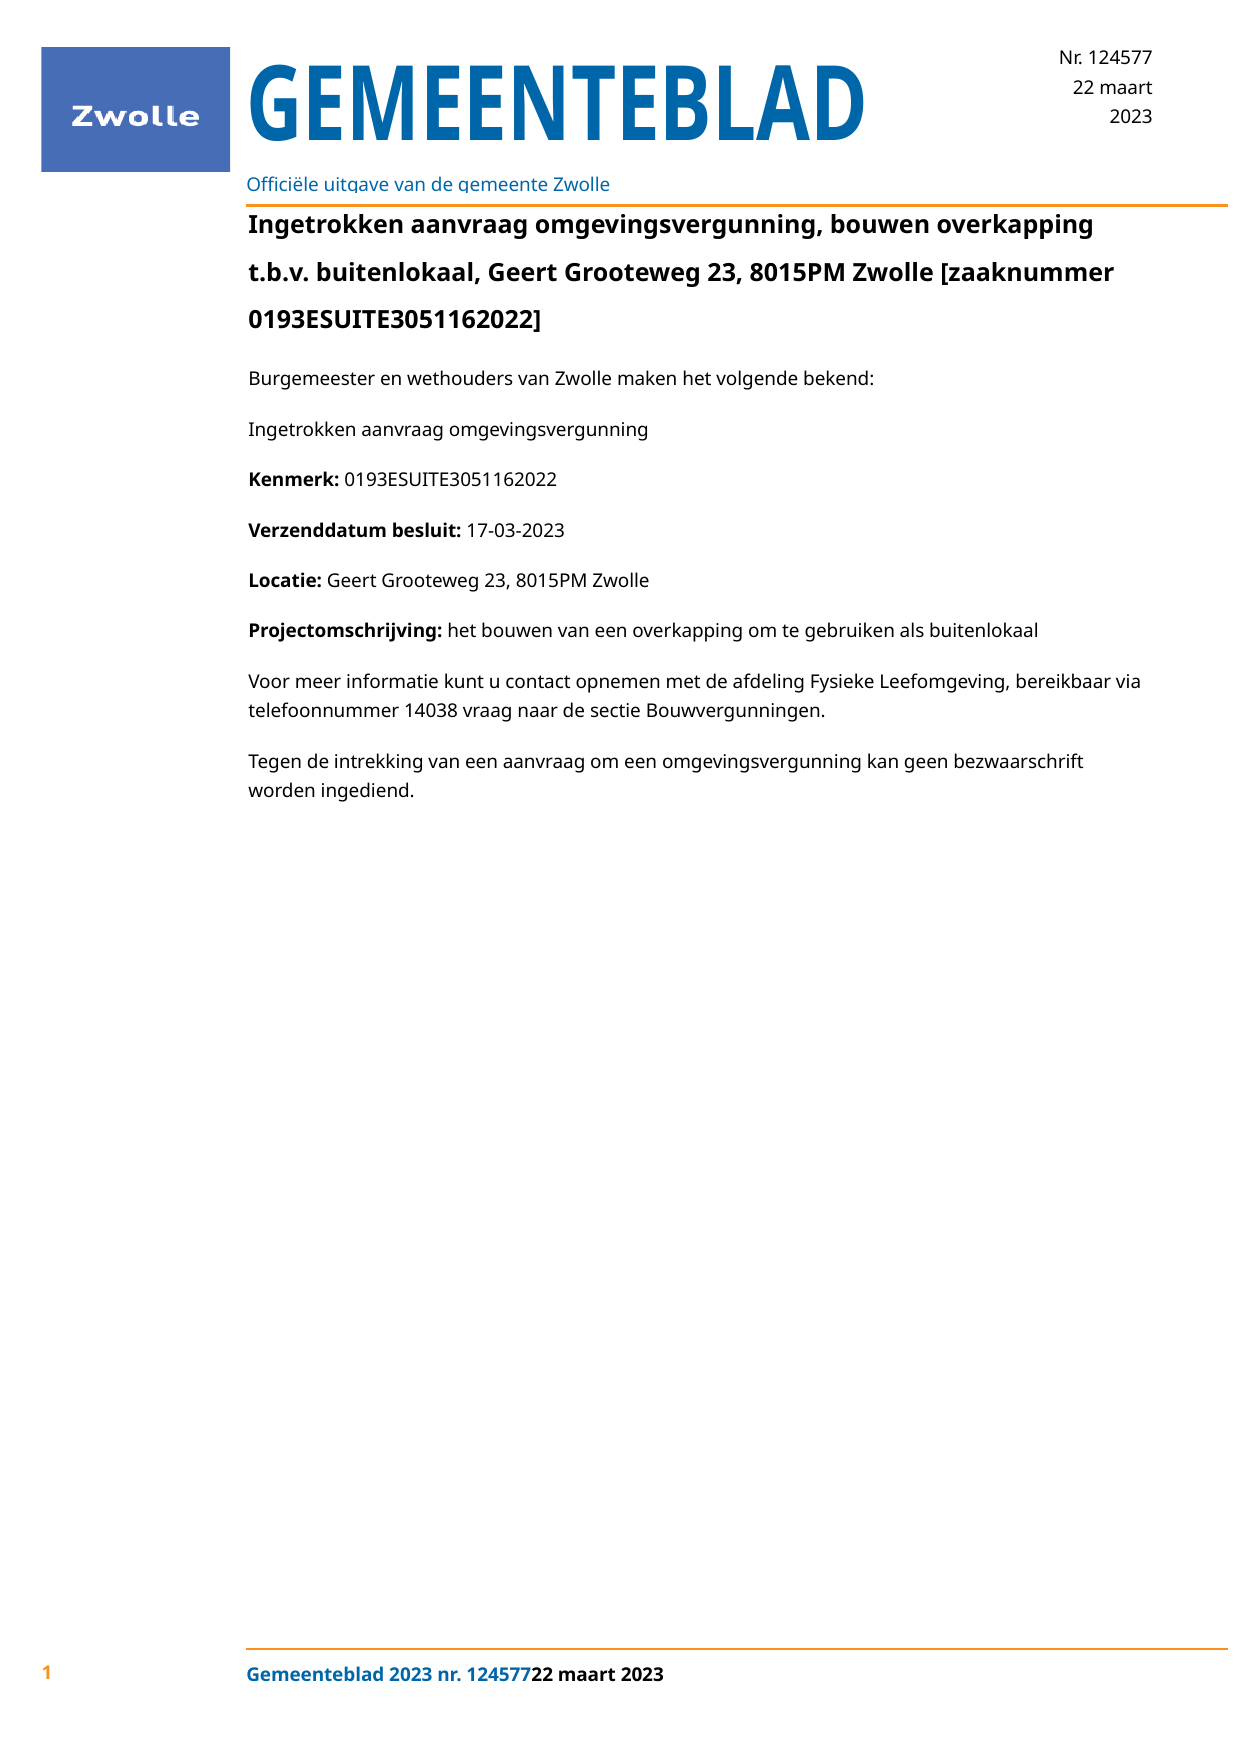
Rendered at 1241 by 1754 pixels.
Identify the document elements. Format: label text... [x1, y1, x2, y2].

text Kenmerk: 0193ESUITE3051162022 [248, 466, 1152, 492]
text Projectomschrijving: het bouwen van een overkapping om te gebruiken als buitenlokaal [248, 618, 1152, 643]
text Burgemeester en wethouders van Zwolle maken het volgende bekend: [248, 366, 1152, 391]
text Voor meer informatie kunt u contact opnemen met de afdeling Fysieke Leefomgeving, bereikbaar via telefoonnummer 14038 vraag naar de sectie Bouwvergunningen. [248, 668, 1152, 723]
text Ingetrokken aanvraag omgevingsvergunning, bouwen overkapping t.b.v. buitenlokaal, Geert Grooteweg 23, 8015PM Zwolle [zaaknummer 0193ESUITE3051162022] [248, 207, 1152, 336]
picture [41, 47, 231, 172]
text Verzenddatum besluit: 17-03-2023 [248, 517, 1152, 542]
text Locatie: Geert Grooteweg 23, 8015PM Zwolle [248, 567, 1152, 593]
text Ingetrokken aanvraag omgevingsvergunning [248, 416, 1152, 442]
text Tegen de intrekking van een aanvraag om een omgevingsvergunning kan geen bezwaarschrift worden ingediend. [248, 748, 1152, 803]
